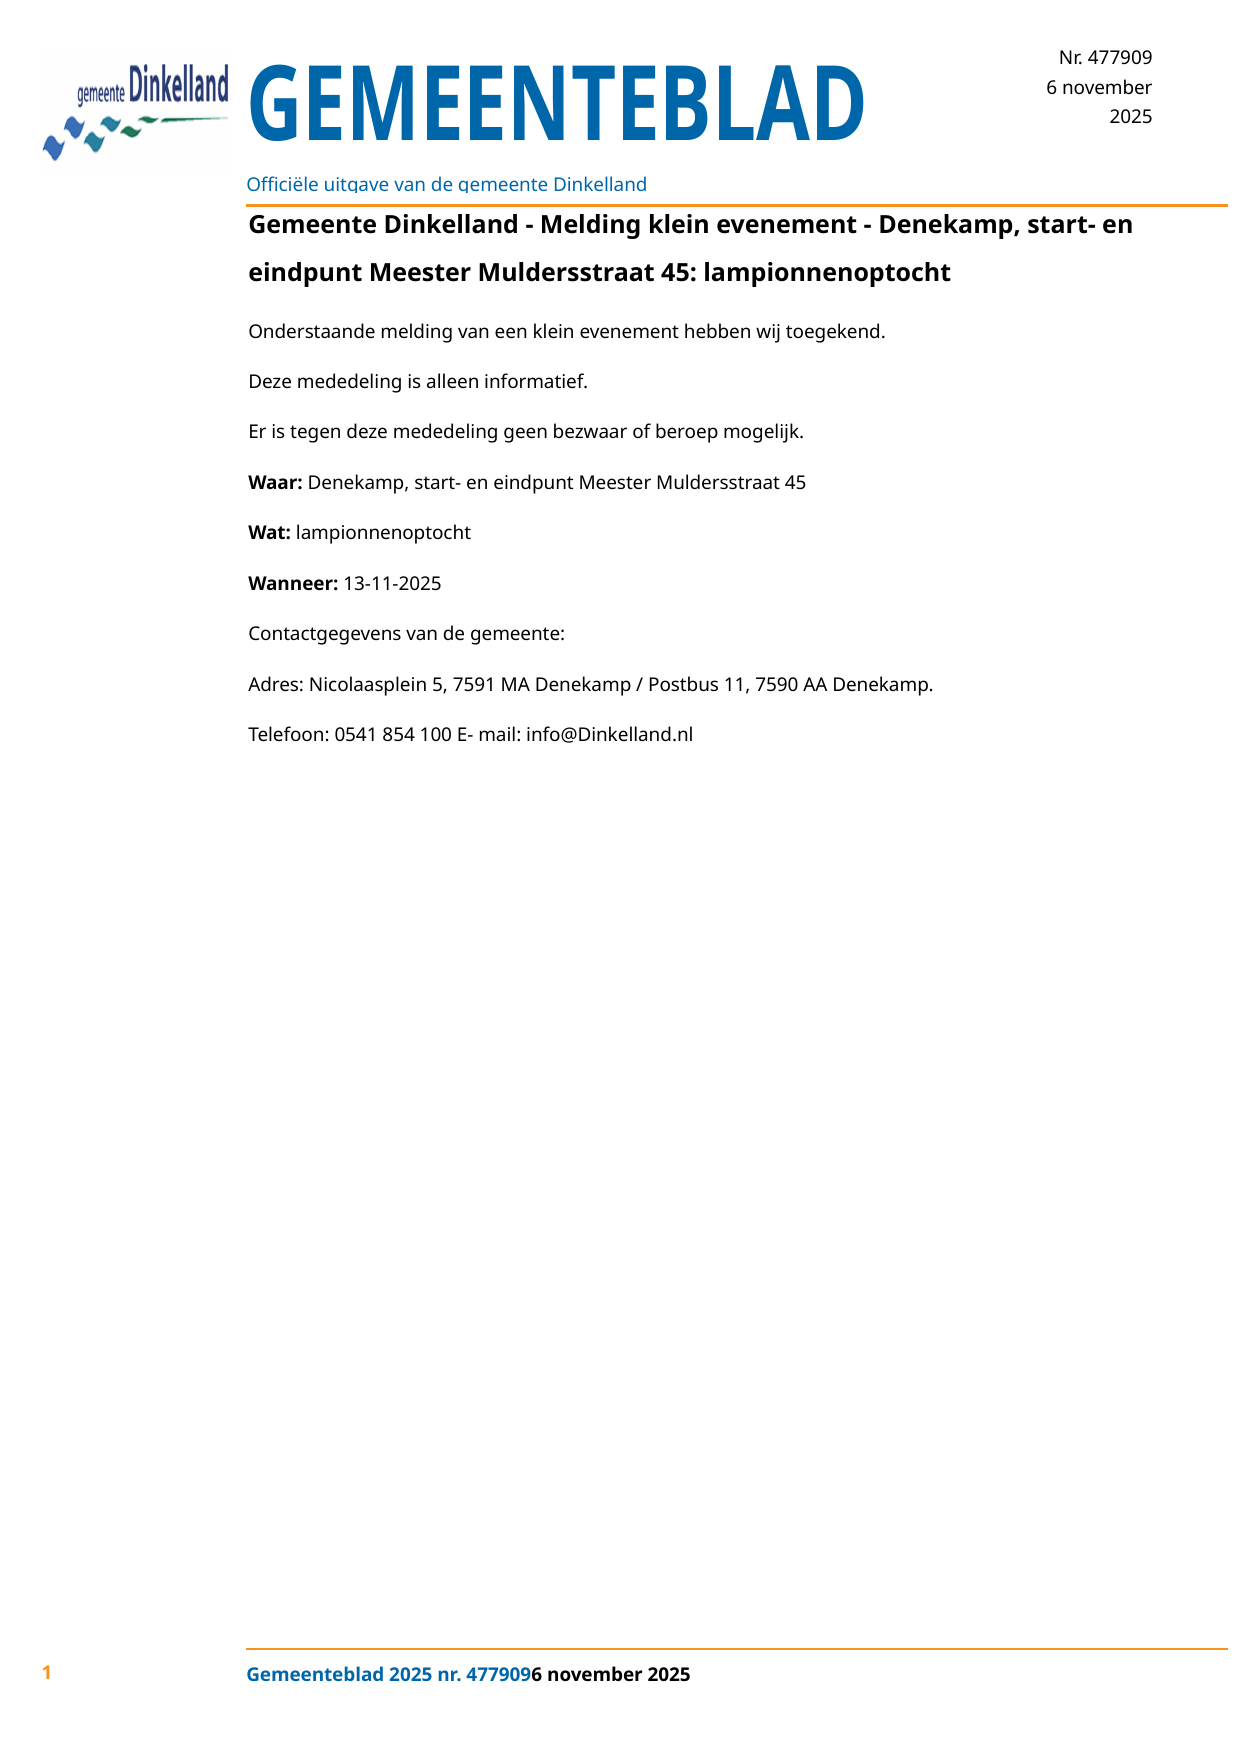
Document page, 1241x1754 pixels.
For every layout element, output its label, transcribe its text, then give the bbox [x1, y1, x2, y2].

text Telefoon: 0541 854 100 E- mail: info@Dinkelland.nl [248, 721, 1152, 747]
text Er is tegen deze mededeling geen bezwaar of beroep mogelijk. [248, 419, 1152, 444]
text Wanneer: 13-11-2025 [248, 570, 1152, 596]
text Waar: Denekamp, start- en eindpunt Meester Muldersstraat 45 [248, 469, 1152, 495]
picture [41, 47, 231, 172]
text Adres: Nicolaasplein 5, 7591 MA Denekamp / Postbus 11, 7590 AA Denekamp. [248, 671, 1152, 697]
text Gemeente Dinkelland - Melding klein evenement - Denekamp, start- en eindpunt Meester Muldersstraat 45: lampionnenoptocht [248, 207, 1152, 288]
text Deze mededeling is alleen informatief. [248, 368, 1152, 394]
text Contactgegevens van de gemeente: [248, 620, 1152, 646]
text Wat: lampionnenoptocht [248, 519, 1152, 545]
text Onderstaande melding van een klein evenement hebben wij toegekend. [248, 318, 1152, 344]
